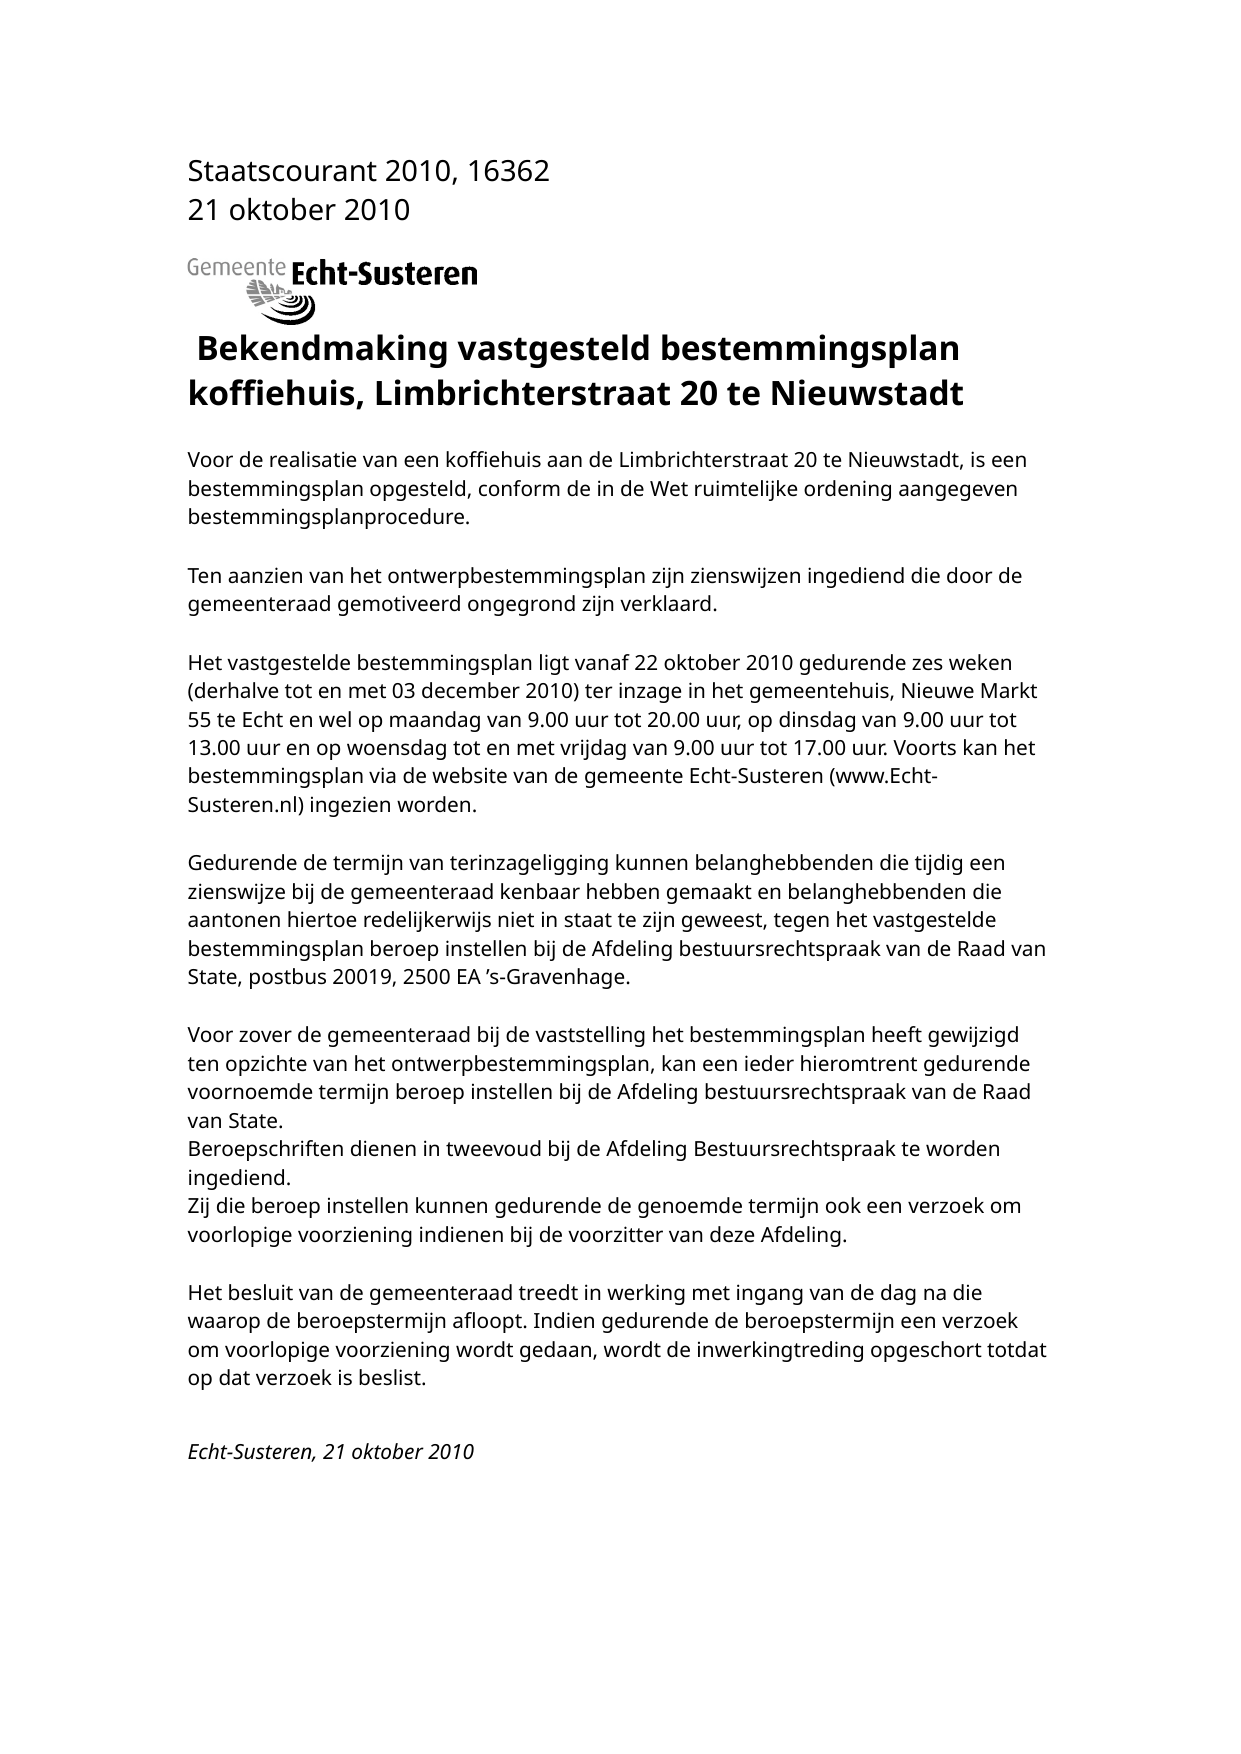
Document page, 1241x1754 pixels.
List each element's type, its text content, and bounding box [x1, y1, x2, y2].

text Voor de realisatie van een koffiehuis aan de Limbrichterstraat 20 te Nieuwstadt, is een bestemmingsplan opgesteld, conform de in de Wet ruimtelijke ordening aangegeven bestemmingsplanprocedure. [187, 446, 1053, 531]
text Zij die beroep instellen kunnen gedurende de genoemde termijn ook een verzoek om voorlopige voorziening indienen bij de voorzitter van deze Afdeling. [187, 1191, 1053, 1248]
text Gedurende de termijn van terinzageligging kunnen belanghebbenden die tijdig een zienswijze bij de gemeenteraad kenbaar hebben gemaakt en belanghebbenden die aantonen hiertoe redelijkerwijs niet in staat te zijn geweest, tegen het vastgestelde bestemmingsplan beroep instellen bij de Afdeling bestuursrechtspraak van de Raad van State, postbus 20019, 2500 EA ’s-Gravenhage. [187, 848, 1053, 991]
text Het besluit van de gemeenteraad treedt in werking met ingang van de dag na die waarop de beroepstermijn afloopt. Indien gedurende de beroepstermijn een verzoek om voorlopige voorziening wordt gedaan, wordt de inwerkingtreding opgeschort totdat op dat verzoek is beslist. [187, 1278, 1053, 1392]
subtitle Bekendmaking vastgesteld bestemmingsplan koffiehuis, Limbrichterstraat 20 te Nieuwstadt [187, 271, 1053, 416]
text 21 oktober 2010 [187, 190, 1053, 229]
text Staatscourant 2010, 16362 [187, 150, 1053, 190]
text Echt-Susteren, 21 oktober 2010 [187, 1437, 1053, 1465]
text Ten aanzien van het ontwerpbestemmingsplan zijn zienswijzen ingediend die door de gemeenteraad gemotiveerd ongegrond zijn verklaard. [187, 561, 1053, 618]
text Voor zover de gemeenteraad bij de vaststelling het bestemmingsplan heeft gewijzigd ten opzichte van het ontwerpbestemmingsplan, kan een ieder hieromtrent gedurende voornoemde termijn beroep instellen bij de Afdeling bestuursrechtspraak van de Raad van State. [187, 1021, 1053, 1134]
text Het vastgestelde bestemmingsplan ligt vanaf 22 oktober 2010 gedurende zes weken (derhalve tot en met 03 december 2010) ter inzage in het gemeentehuis, Nieuwe Markt 55 te Echt en wel op maandag van 9.00 uur tot 20.00 uur, op dinsdag van 9.00 uur tot 13.00 uur en op woensdag tot en met vrijdag van 9.00 uur tot 17.00 uur. Voorts kan het bestemmingsplan via de website van de gemeente Echt-Susteren (www.Echt-Susteren.nl) ingezien worden. [187, 648, 1053, 818]
text Beroepschriften dienen in tweevoud bij de Afdeling Bestuursrechtspraak te worden ingediend. [187, 1134, 1053, 1191]
picture [187, 258, 477, 325]
